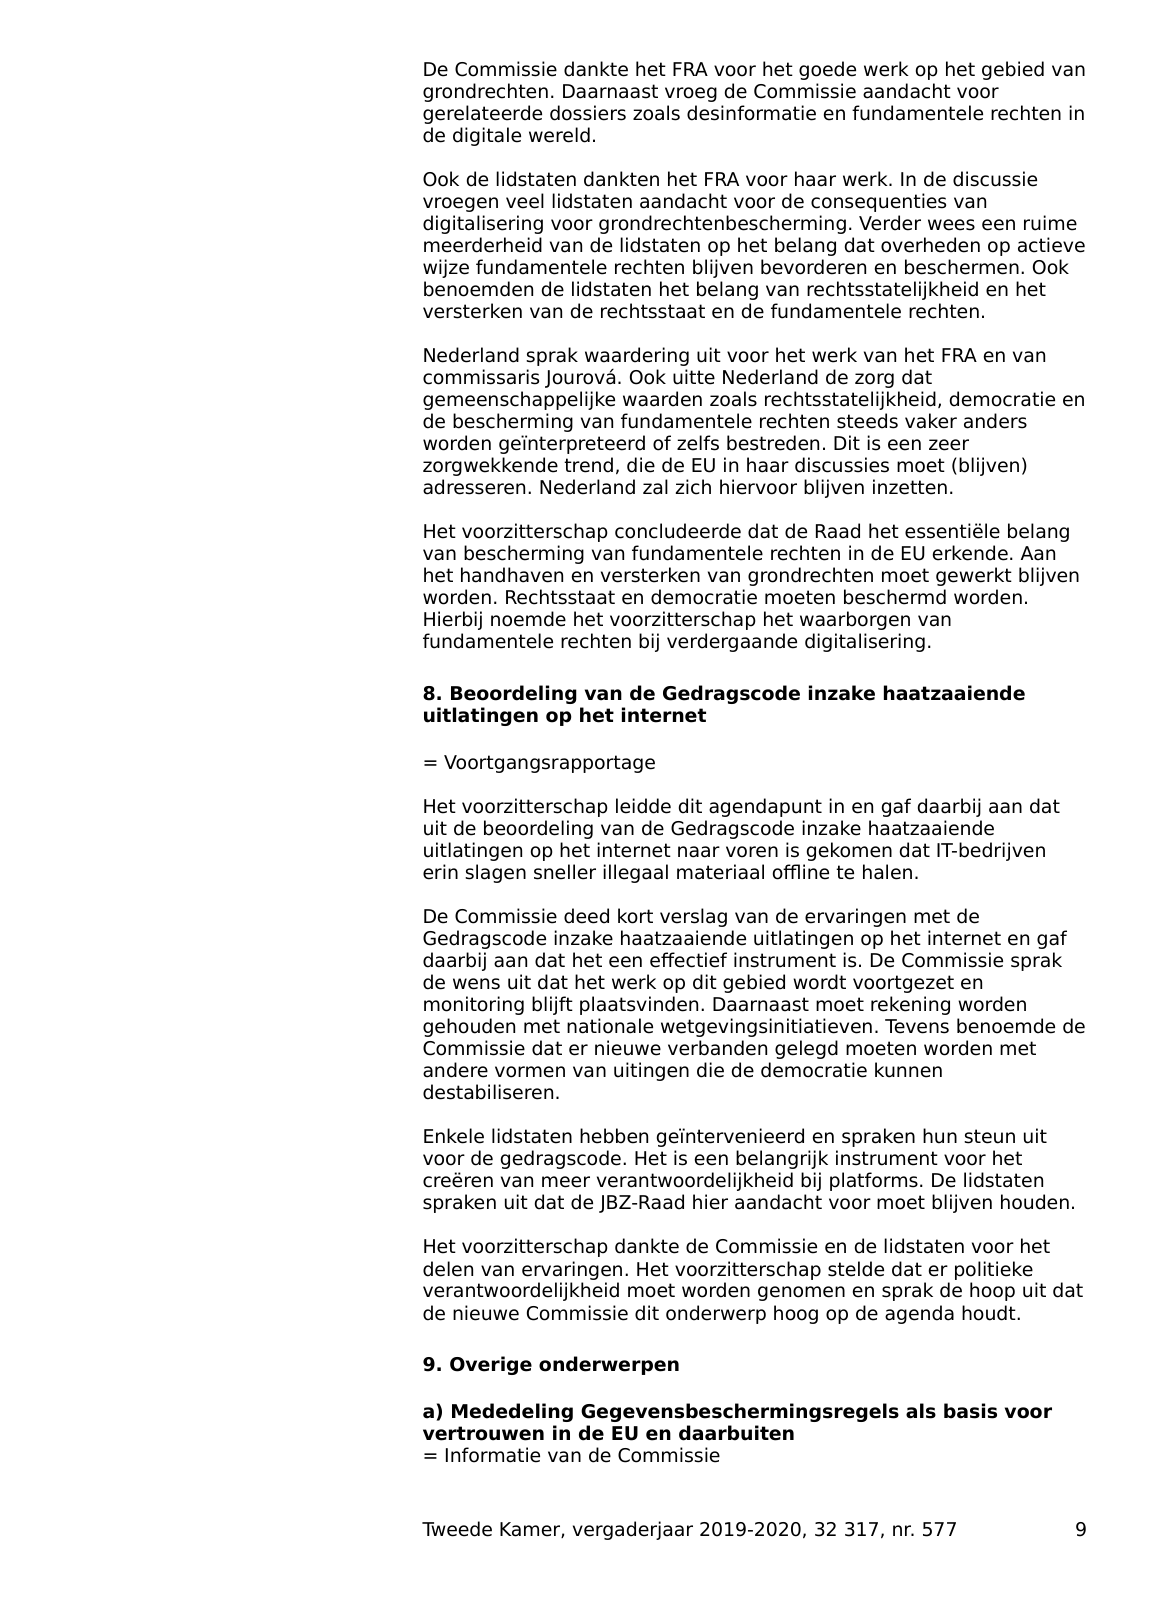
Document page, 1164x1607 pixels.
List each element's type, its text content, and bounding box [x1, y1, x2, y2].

subtitle 9. Overige onderwerpen [422, 1354, 1087, 1376]
text Het voorzitterschap dankte de Commissie en de lidstaten voor het delen van ervaringen. Het voorzitterschap stelde dat er politieke verantwoordelijkheid moet worden genomen en sprak de hoop uit dat de nieuwe Commissie dit onderwerp hoog op de agenda houdt. [422, 1236, 1087, 1324]
text Het voorzitterschap concludeerde dat de Raad het essentiële belang van bescherming van fundamentele rechten in de EU erkende. Aan het handhaven en versterken van grondrechten moet gewerkt blijven worden. Rechtsstaat en democratie moeten beschermd worden. Hierbij noemde het voorzitterschap het waarborgen van fundamentele rechten bij verdergaande digitalisering. [422, 521, 1087, 653]
text Nederland sprak waardering uit voor het werk van het FRA en van commissaris Jourová. Ook uitte Nederland de zorg dat gemeenschappelijke waarden zoals rechtsstatelijkheid, democratie en de bescherming van fundamentele rechten steeds vaker anders worden geïnterpreteerd of zelfs bestreden. Dit is een zeer zorgwekkende trend, die de EU in haar discussies moet (blijven) adresseren. Nederland zal zich hiervoor blijven inzetten. [422, 345, 1087, 499]
text = Voortgangsrapportage [422, 752, 1087, 774]
text De Commissie deed kort verslag van de ervaringen met de Gedragscode inzake haatzaaiende uitlatingen op het internet en gaf daarbij aan dat het een effectief instrument is. De Commissie sprak de wens uit dat het werk op dit gebied wordt voortgezet en monitoring blijft plaatsvinden. Daarnaast moet rekening worden gehouden met nationale wetgevingsinitiatieven. Tevens benoemde de Commissie dat er nieuwe verbanden gelegd moeten worden met andere vormen van uitingen die de democratie kunnen destabiliseren. [422, 906, 1087, 1104]
text Het voorzitterschap leidde dit agendapunt in en gaf daarbij aan dat uit de beoordeling van de Gedragscode inzake haatzaaiende uitlatingen op het internet naar voren is gekomen dat IT-bedrijven erin slagen sneller illegaal materiaal offline te halen. [422, 796, 1087, 884]
text = Informatie van de Commissie [422, 1445, 1087, 1467]
text De Commissie dankte het FRA voor het goede werk op het gebied van grondrechten. Daarnaast vroeg de Commissie aandacht voor gerelateerde dossiers zoals desinformatie en fundamentele rechten in de digitale wereld. [422, 59, 1087, 147]
text Enkele lidstaten hebben geïntervenieerd en spraken hun steun uit voor de gedragscode. Het is een belangrijk instrument voor het creëren van meer verantwoordelijkheid bij platforms. De lidstaten spraken uit dat de JBZ-Raad hier aandacht voor moet blijven houden. [422, 1126, 1087, 1214]
text a) Mededeling Gegevensbeschermingsregels als basis voor vertrouwen in de EU en daarbuiten [422, 1401, 1087, 1445]
text Ook de lidstaten dankten het FRA voor haar werk. In de discussie vroegen veel lidstaten aandacht voor de consequenties van digitalisering voor grondrechtenbescherming. Verder wees een ruime meerderheid van de lidstaten op het belang dat overheden op actieve wijze fundamentele rechten blijven bevorderen en beschermen. Ook benoemden de lidstaten het belang van rechtsstatelijkheid en het versterken van de rechtsstaat en de fundamentele rechten. [422, 169, 1087, 323]
subtitle 8. Beoordeling van de Gedragscode inzake haatzaaiende uitlatingen op het internet [422, 683, 1087, 727]
